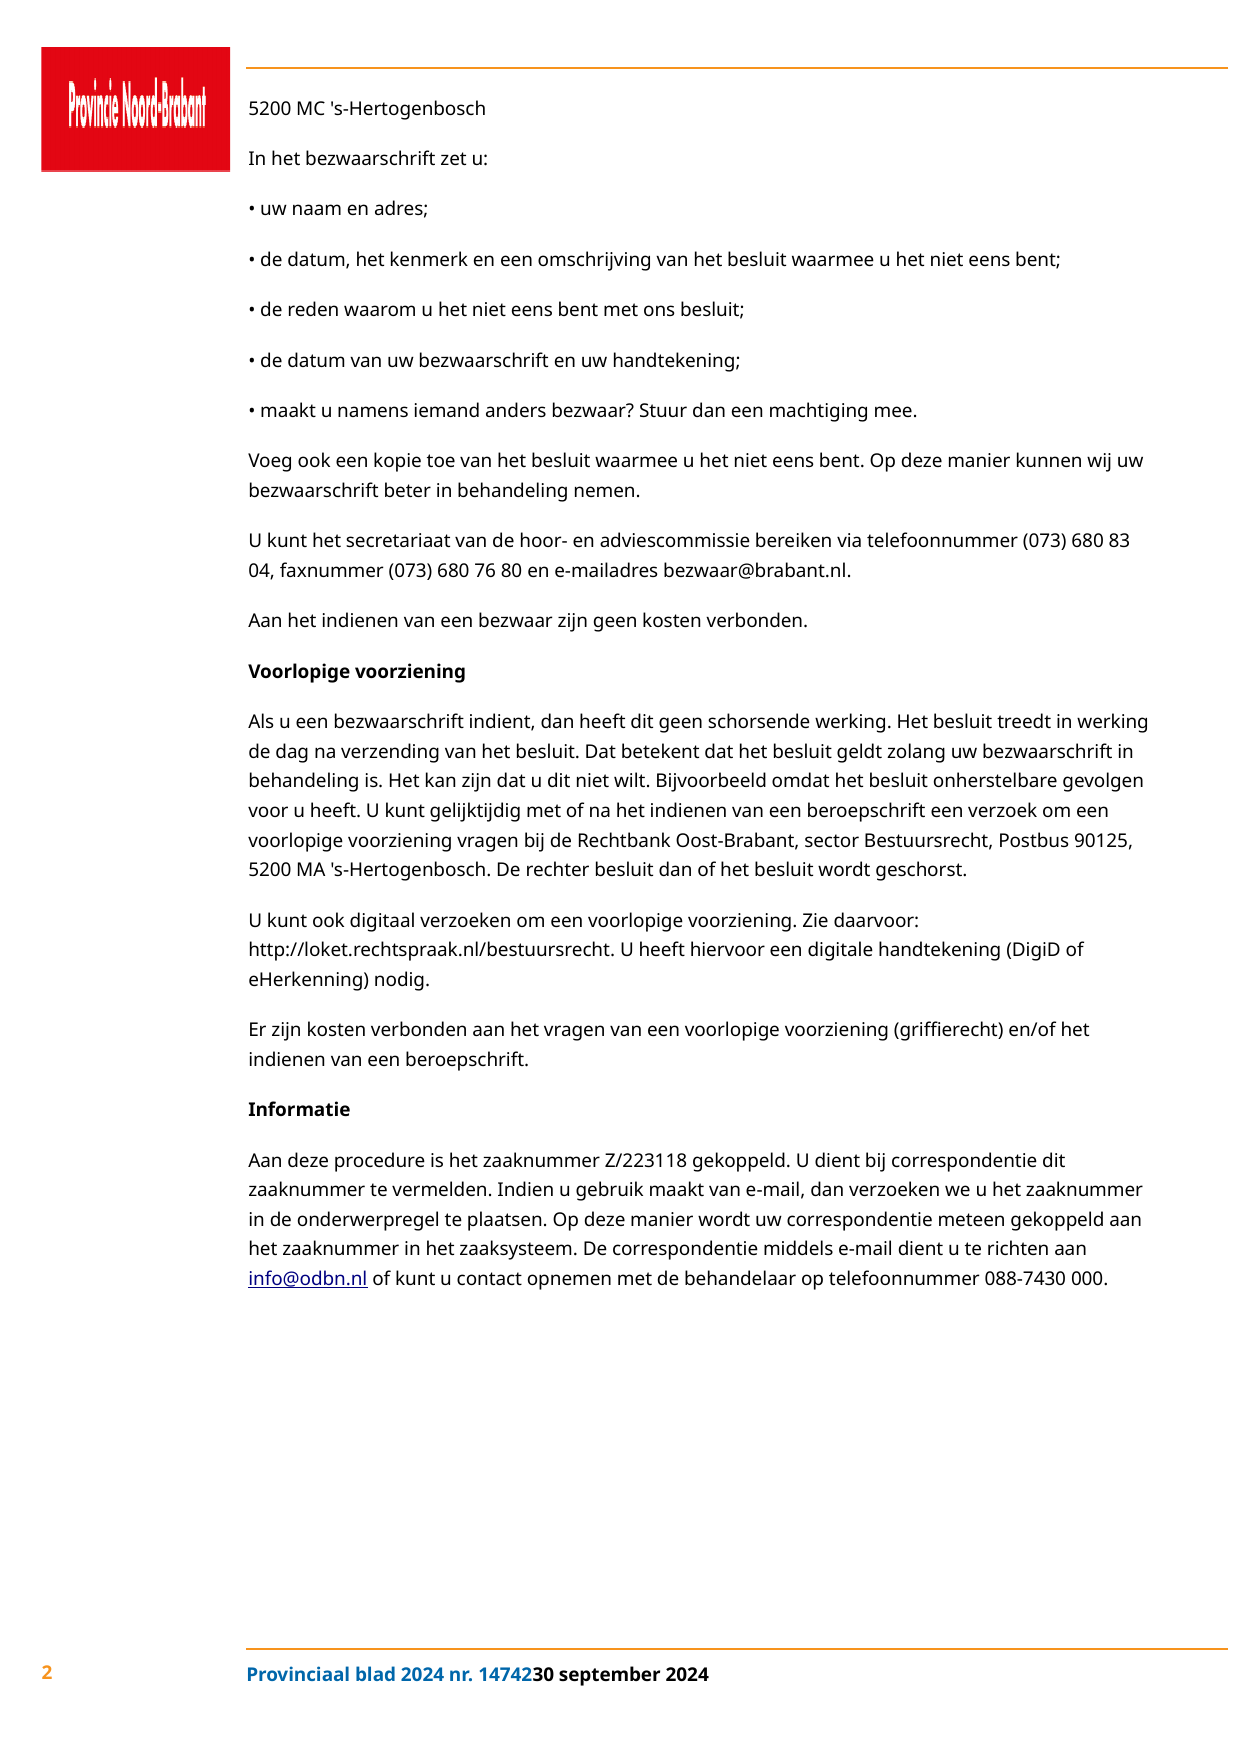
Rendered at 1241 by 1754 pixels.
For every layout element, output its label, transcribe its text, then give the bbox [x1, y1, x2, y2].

text In het bezwaarschrift zet u: [248, 145, 1152, 171]
text • uw naam en adres; [248, 196, 1152, 221]
text • maakt u namens iemand anders bezwaar? Stuur dan een machtiging mee. [248, 397, 1152, 423]
text Informatie [248, 1096, 1152, 1122]
text • de reden waarom u het niet eens bent met ons besluit; [248, 296, 1152, 322]
text U kunt ook digitaal verzoeken om een voorlopige voorziening. Zie daarvoor: http://loket.rechtspraak.nl/bestuursrecht. U heeft hiervoor een digitale handtekening (DigiD of eHerkenning) nodig. [248, 907, 1152, 992]
text Als u een bezwaarschrift indient, dan heeft dit geen schorsende werking. Het besluit treedt in werking de dag na verzending van het besluit. Dat betekent dat het besluit geldt zolang uw bezwaarschrift in behandeling is. Het kan zijn dat u dit niet wilt. Bijvoorbeeld omdat het besluit onherstelbare gevolgen voor u heeft. U kunt gelijktijdig met of na het indienen van een beroepschrift een verzoek om een voorlopige voorziening vragen bij de Rechtbank Oost-Brabant, sector Bestuursrecht, Postbus 90125, 5200 MA 's‑Hertogenbosch. De rechter besluit dan of het besluit wordt geschorst. [248, 708, 1152, 882]
text Voeg ook een kopie toe van het besluit waarmee u het niet eens bent. Op deze manier kunnen wij uw bezwaarschrift beter in behandeling nemen. [248, 448, 1152, 503]
text Aan het indienen van een bezwaar zijn geen kosten verbonden. [248, 608, 1152, 633]
picture [41, 47, 231, 172]
text • de datum, het kenmerk en een omschrijving van het besluit waarmee u het niet eens bent; [248, 246, 1152, 272]
text • de datum van uw bezwaarschrift en uw handtekening; [248, 347, 1152, 373]
text U kunt het secretariaat van de hoor- en adviescommissie bereiken via telefoonnummer (073) 680 83 04, faxnummer (073) 680 76 80 en e-mailadres bezwaar@brabant.nl. [248, 528, 1152, 583]
text 5200 MC 's‑Hertogenbosch [248, 95, 1152, 121]
text Er zijn kosten verbonden aan het vragen van een voorlopige voorziening (griffierecht) en/of het indienen van een beroepschrift. [248, 1016, 1152, 1072]
text Aan deze procedure is het zaaknummer Z/223118 gekoppeld. U dient bij correspondentie dit zaaknummer te vermelden. Indien u gebruik maakt van e-mail, dan verzoeken we u het zaaknummer in de onderwerpregel te plaatsen. Op deze manier wordt uw correspondentie meteen gekoppeld aan het zaaknummer in het zaaksysteem. De correspondentie middels e-mail dient u te richten aan info@odbn.nl of kunt u contact opnemen met de behandelaar op telefoonnummer 088-7430 000. [248, 1147, 1152, 1291]
text Voorlopige voorziening [248, 658, 1152, 684]
